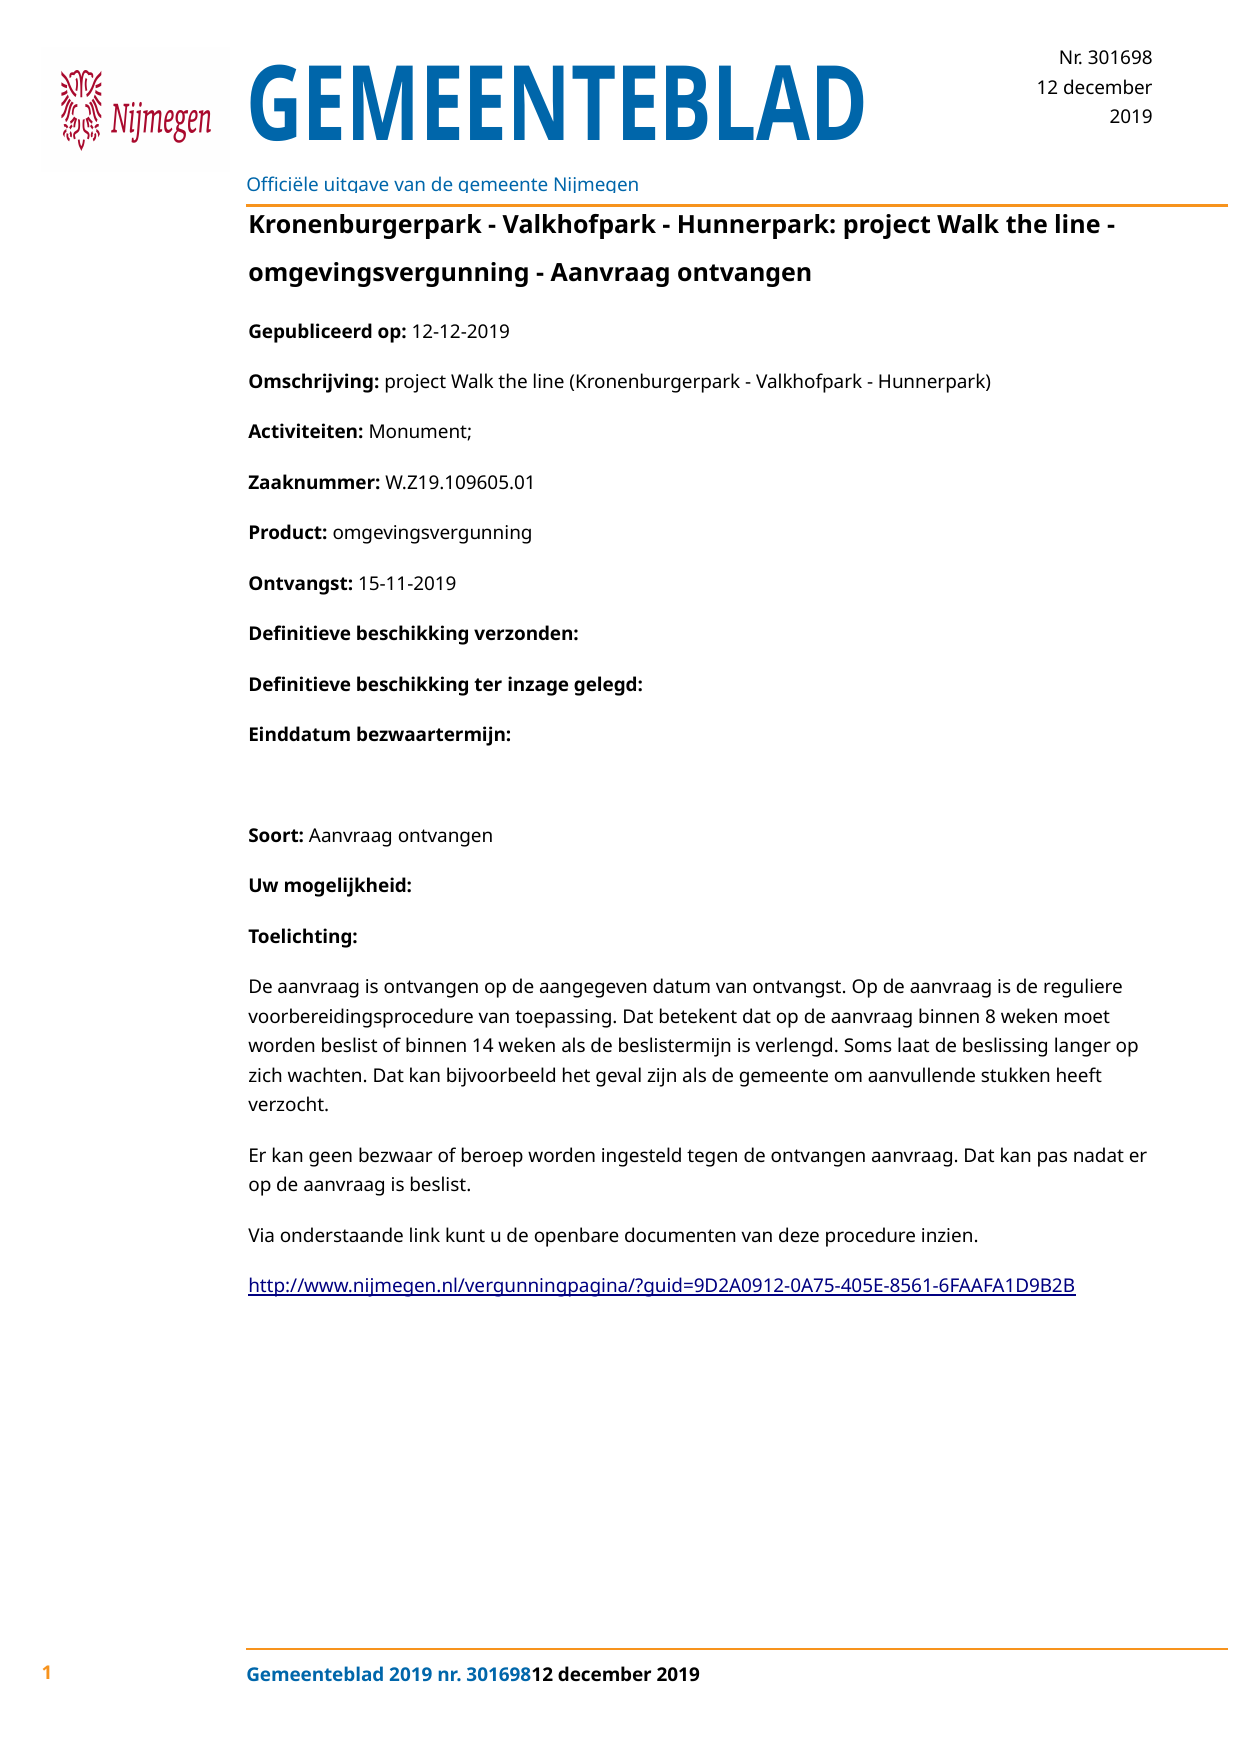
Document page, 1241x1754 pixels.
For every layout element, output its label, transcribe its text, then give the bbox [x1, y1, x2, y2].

text Einddatum bezwaartermijn: [248, 721, 1152, 747]
text http://www.nijmegen.nl/vergunningpagina/?guid=9D2A0912-0A75-405E-8561-6FAAFA1D9B2B [248, 1272, 1152, 1298]
text Soort: Aanvraag ontvangen [248, 822, 1152, 848]
text Activiteiten: Monument; [248, 419, 1152, 444]
text Gepubliceerd op: 12-12-2019 [248, 318, 1152, 344]
text Ontvangst: 15-11-2019 [248, 570, 1152, 596]
text Uw mogelijkheid: [248, 872, 1152, 898]
text Definitieve beschikking verzonden: [248, 620, 1152, 646]
text Omschrijving: project Walk the line (Kronenburgerpark - Valkhofpark - Hunnerpark) [248, 368, 1152, 394]
text Product: omgevingsvergunning [248, 519, 1152, 545]
text Er kan geen bezwaar of beroep worden ingesteld tegen de ontvangen aanvraag. Dat kan pas nadat er op de aanvraag is beslist. [248, 1142, 1152, 1197]
text Toelichting: [248, 923, 1152, 949]
text Zaaknummer: W.Z19.109605.01 [248, 469, 1152, 495]
picture [41, 47, 231, 172]
text Definitieve beschikking ter inzage gelegd: [248, 671, 1152, 697]
text Via onderstaande link kunt u de openbare documenten van deze procedure inzien. [248, 1222, 1152, 1248]
text Kronenburgerpark - Valkhofpark - Hunnerpark: project Walk the line - omgevingsvergunning - Aanvraag ontvangen [248, 207, 1152, 288]
text De aanvraag is ontvangen op de aangegeven datum van ontvangst. Op de aanvraag is de reguliere voorbereidingsprocedure van toepassing. Dat betekent dat op de aanvraag binnen 8 weken moet worden beslist of binnen 14 weken als de beslistermijn is verlengd. Soms laat de beslissing langer op zich wachten. Dat kan bijvoorbeeld het geval zijn als de gemeente om aanvullende stukken heeft verzocht. [248, 973, 1152, 1117]
